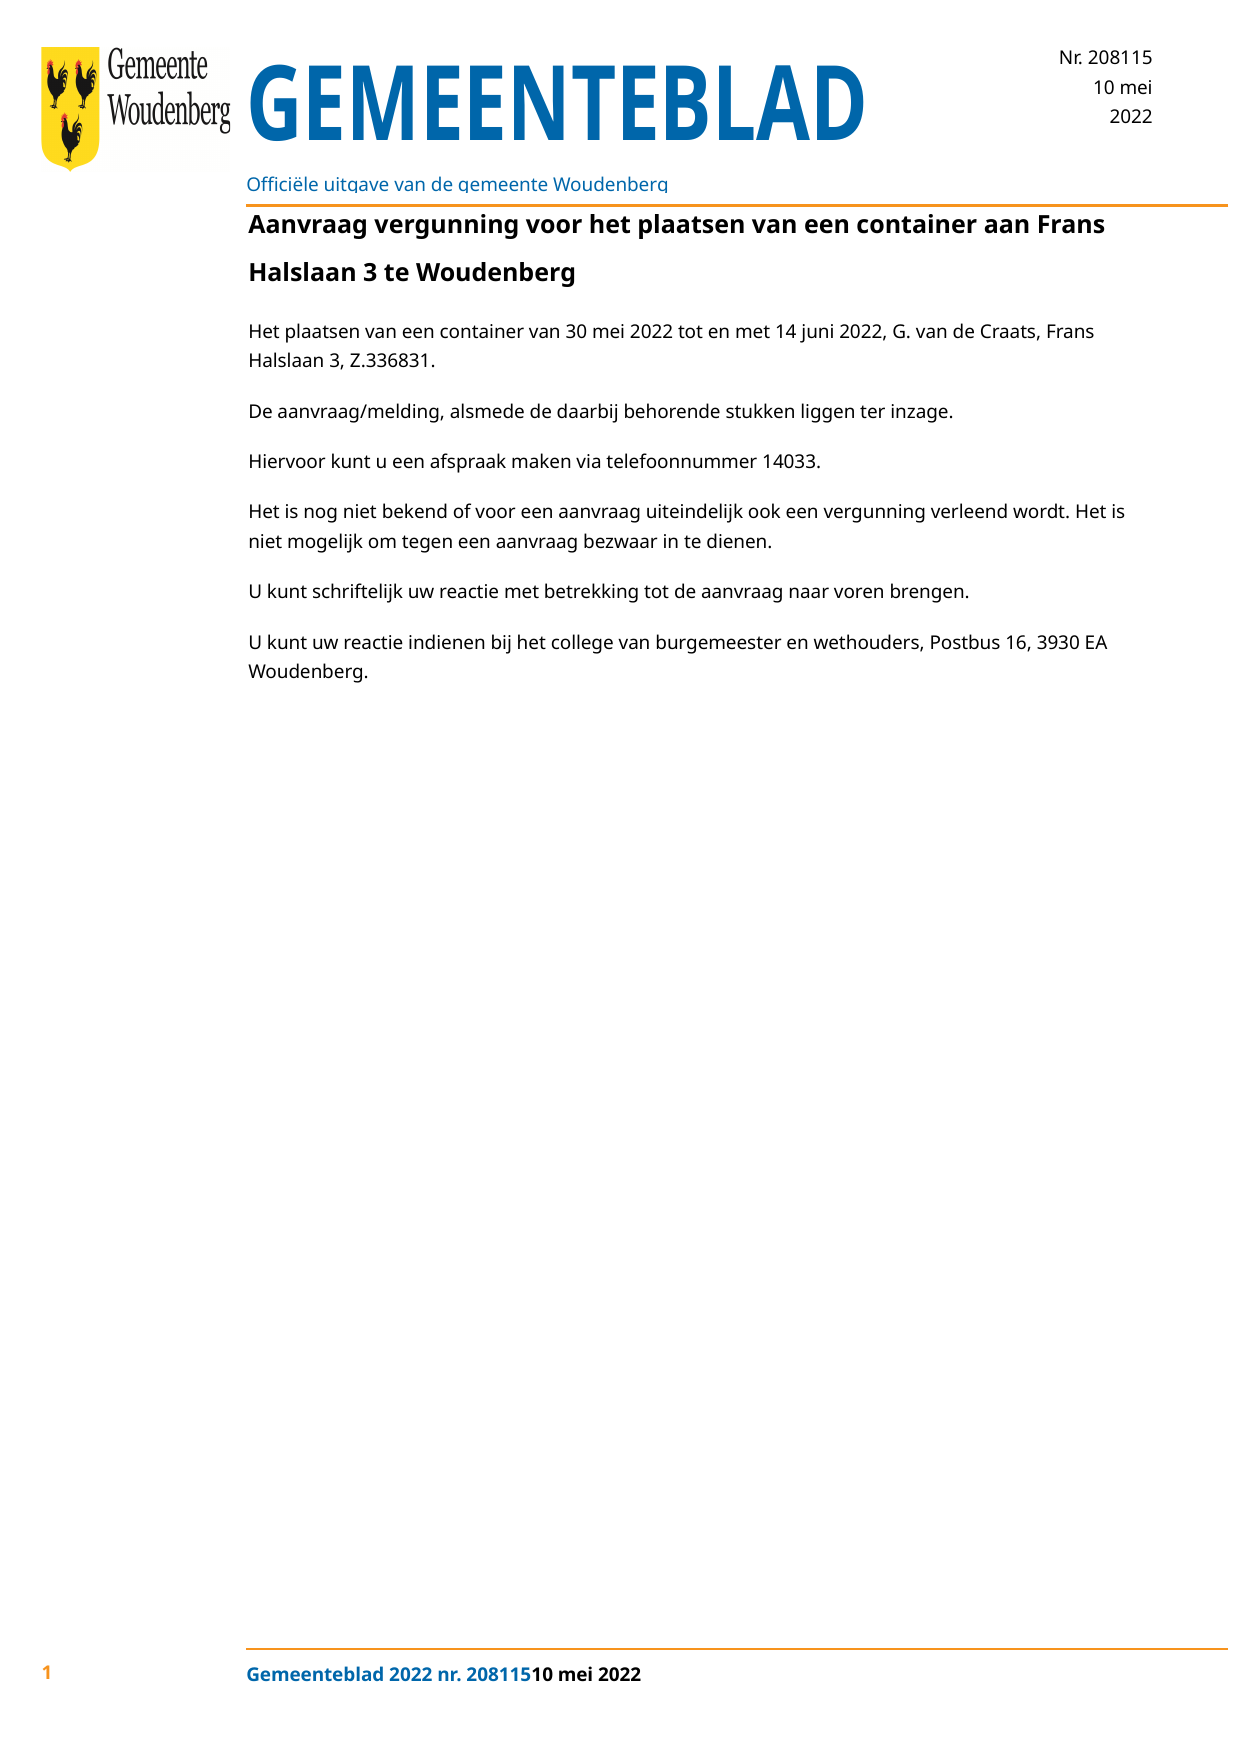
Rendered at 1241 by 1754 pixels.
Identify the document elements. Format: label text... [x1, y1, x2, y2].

picture [41, 47, 231, 172]
text Het is nog niet bekend of voor een aanvraag uiteindelijk ook een vergunning verleend wordt. Het is niet mogelijk om tegen een aanvraag bezwaar in te dienen. [248, 499, 1152, 554]
text Het plaatsen van een container van 30 mei 2022 tot en met 14 juni 2022, G. van de Craats, Frans Halslaan 3, Z.336831. [248, 318, 1152, 373]
text U kunt uw reactie indienen bij het college van burgemeester en wethouders, Postbus 16, 3930 EA Woudenberg. [248, 629, 1152, 684]
text Hiervoor kunt u een afspraak maken via telefoonnummer 14033. [248, 448, 1152, 474]
text U kunt schriftelijk uw reactie met betrekking tot de aanvraag naar voren brengen. [248, 579, 1152, 604]
text Aanvraag vergunning voor het plaatsen van een container aan Frans Halslaan 3 te Woudenberg [248, 207, 1152, 288]
text De aanvraag/melding, alsmede de daarbij behorende stukken liggen ter inzage. [248, 398, 1152, 424]
